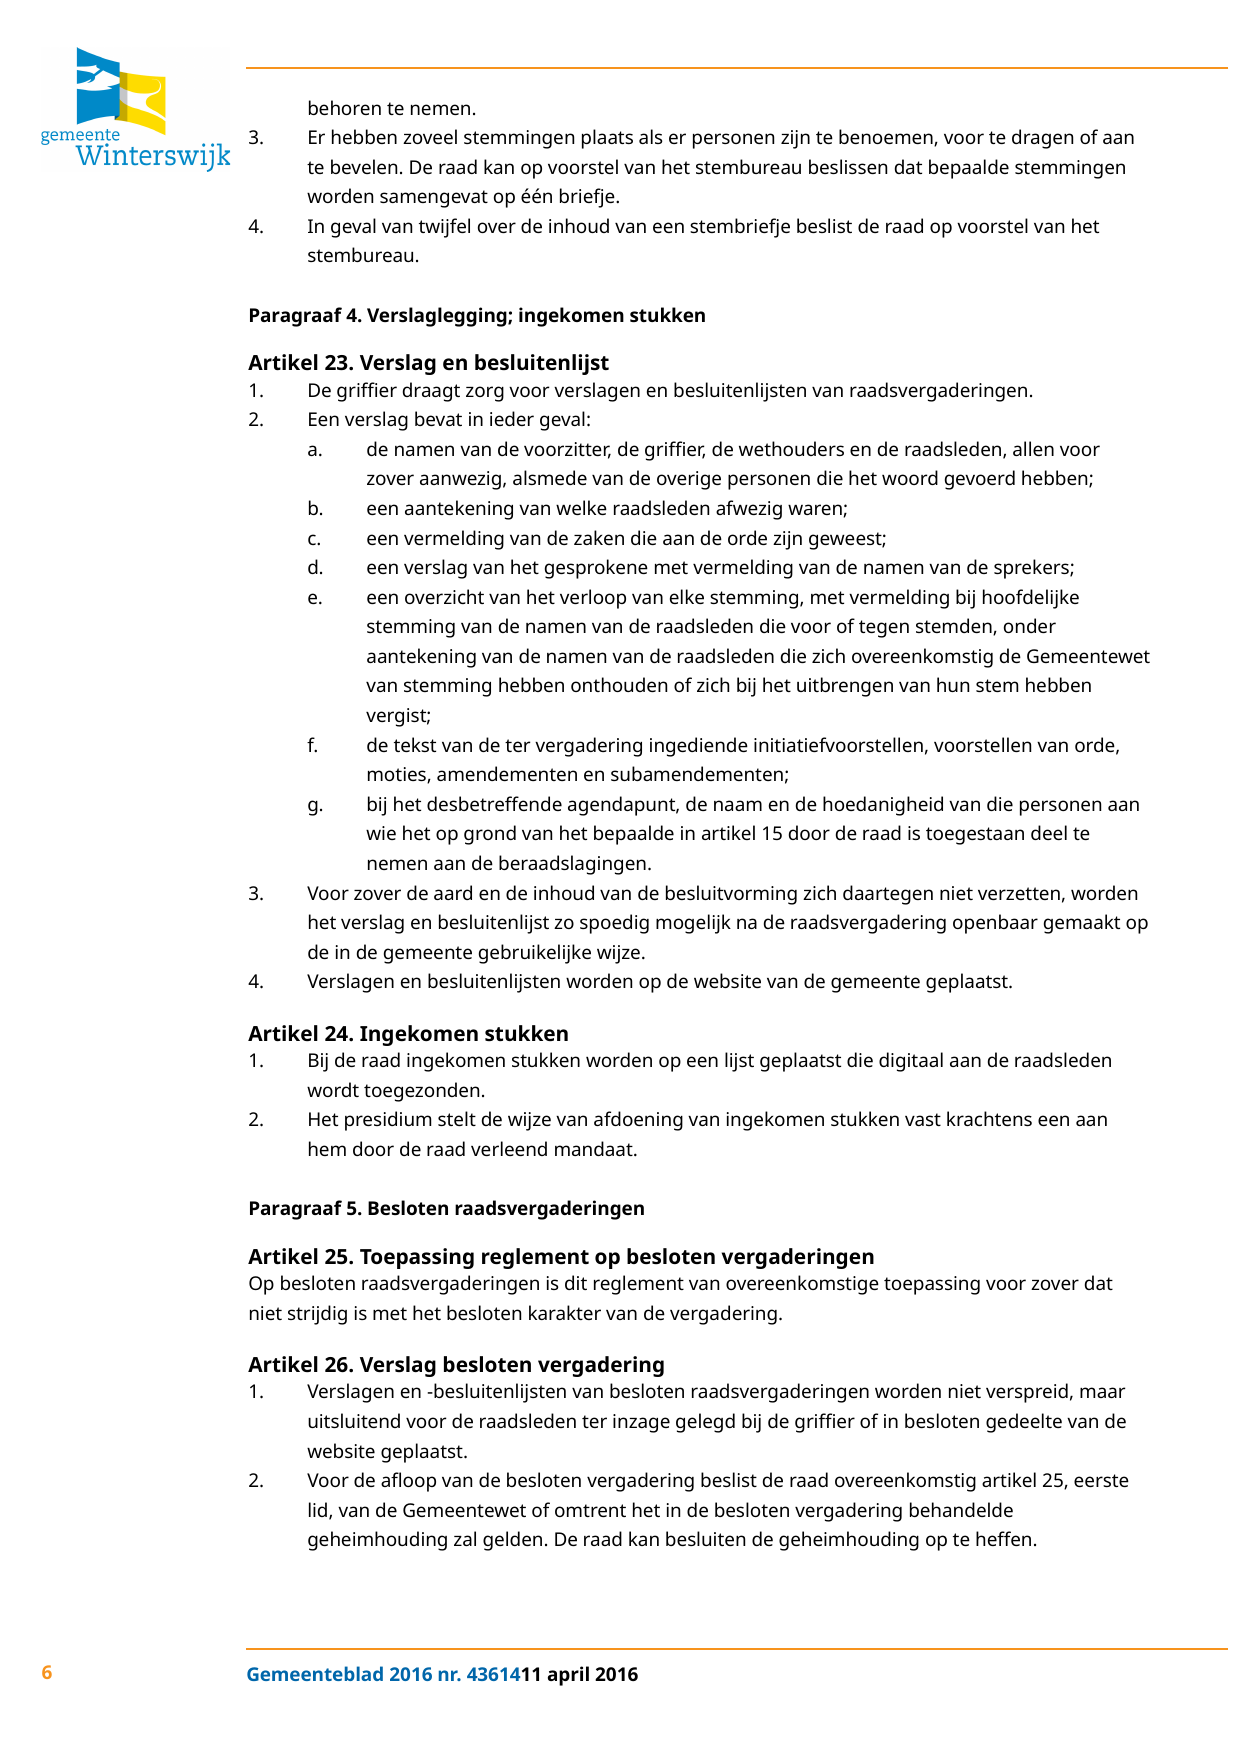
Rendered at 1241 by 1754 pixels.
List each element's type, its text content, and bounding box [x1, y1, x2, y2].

text Op besloten raadsvergaderingen is dit reglement van overeenkomstige toepassing voor zover dat niet strijdig is met het besloten karakter van de vergadering. [248, 1270, 1152, 1326]
list Een verslag bevat in ieder geval: [248, 406, 1152, 432]
list een overzicht van het verloop van elke stemming, met vermelding bij hoofdelijke stemming van de namen van de raadsleden die voor of tegen stemden, onder aantekening van de namen van de raadsleden die zich overeenkomstig de Gemeentewet van stemming hebben onthouden of zich bij het uitbrengen van hun stem hebben vergist; [307, 584, 1152, 728]
list de tekst van de ter vergadering ingediende initiatiefvoorstellen, voorstellen van orde, moties, amendementen en subamendementen; [307, 732, 1152, 787]
text Artikel 23. Verslag en besluitenlijst [248, 348, 1152, 377]
list Bij de raad ingekomen stukken worden op een lijst geplaatst die digitaal aan de raadsleden wordt toegezonden. [248, 1047, 1152, 1103]
list een vermelding van de zaken die aan de orde zijn geweest; [307, 525, 1152, 551]
text Paragraaf 5. Besloten raadsvergaderingen [248, 1195, 1152, 1221]
text Artikel 24. Ingekomen stukken [248, 1019, 1152, 1047]
list Verslagen en -besluitenlijsten van besloten raadsvergaderingen worden niet verspreid, maar uitsluitend voor de raadsleden ter inzage gelegd bij de griffier of in besloten gedeelte van de website geplaatst. [248, 1379, 1152, 1464]
list een verslag van het gesprokene met vermelding van de namen van de sprekers; [307, 554, 1152, 580]
text Paragraaf 4. Verslaglegging; ingekomen stukken [248, 302, 1152, 328]
list bij het desbetreffende agendapunt, de naam en de hoedanigheid van die personen aan wie het op grond van het bepaalde in artikel 15 door de raad is toegestaan deel te nemen aan de beraadslagingen. [307, 791, 1152, 876]
text Artikel 25. Toepassing reglement op besloten vergaderingen [248, 1242, 1152, 1270]
list een aantekening van welke raadsleden afwezig waren; [307, 495, 1152, 521]
list Verslagen en besluitenlijsten worden op de website van de gemeente geplaatst. [248, 968, 1152, 994]
list Voor de afloop van de besloten vergadering beslist de raad overeenkomstig artikel 25, eerste lid, van de Gemeentewet of omtrent het in de besloten vergadering behandelde geheimhouding zal gelden. De raad kan besluiten de geheimhouding op te heffen. [248, 1467, 1152, 1552]
list In geval van twijfel over de inhoud van een stembriefje beslist de raad op voorstel van het stembureau. [248, 213, 1152, 268]
list Voor zover de aard en de inhoud van de besluitvorming zich daartegen niet verzetten, worden het verslag en besluitenlijst zo spoedig mogelijk na de raadsvergadering openbaar gemaakt op de in de gemeente gebruikelijke wijze. [248, 880, 1152, 965]
picture [41, 47, 231, 172]
list De griffier draagt zorg voor verslagen en besluitenlijsten van raadsvergaderingen. [248, 377, 1152, 403]
picture [225, 153, 231, 162]
list de namen van de voorzitter, de griffier, de wethouders en de raadsleden, allen voor zover aanwezig, alsmede van de overige personen die het woord gevoerd hebben; [307, 436, 1152, 491]
list Er hebben zoveel stemmingen plaats als er personen zijn te benoemen, voor te dragen of aan te bevelen. De raad kan op voorstel van het stembureau beslissen dat bepaalde stemmingen worden samengevat op één briefje. [248, 124, 1152, 209]
list Het presidium stelt de wijze van afdoening van ingekomen stukken vast krachtens een aan hem door de raad verleend mandaat. [248, 1107, 1152, 1162]
text Artikel 26. Verslag besloten vergadering [248, 1350, 1152, 1379]
list behoren te nemen. [248, 95, 1152, 121]
